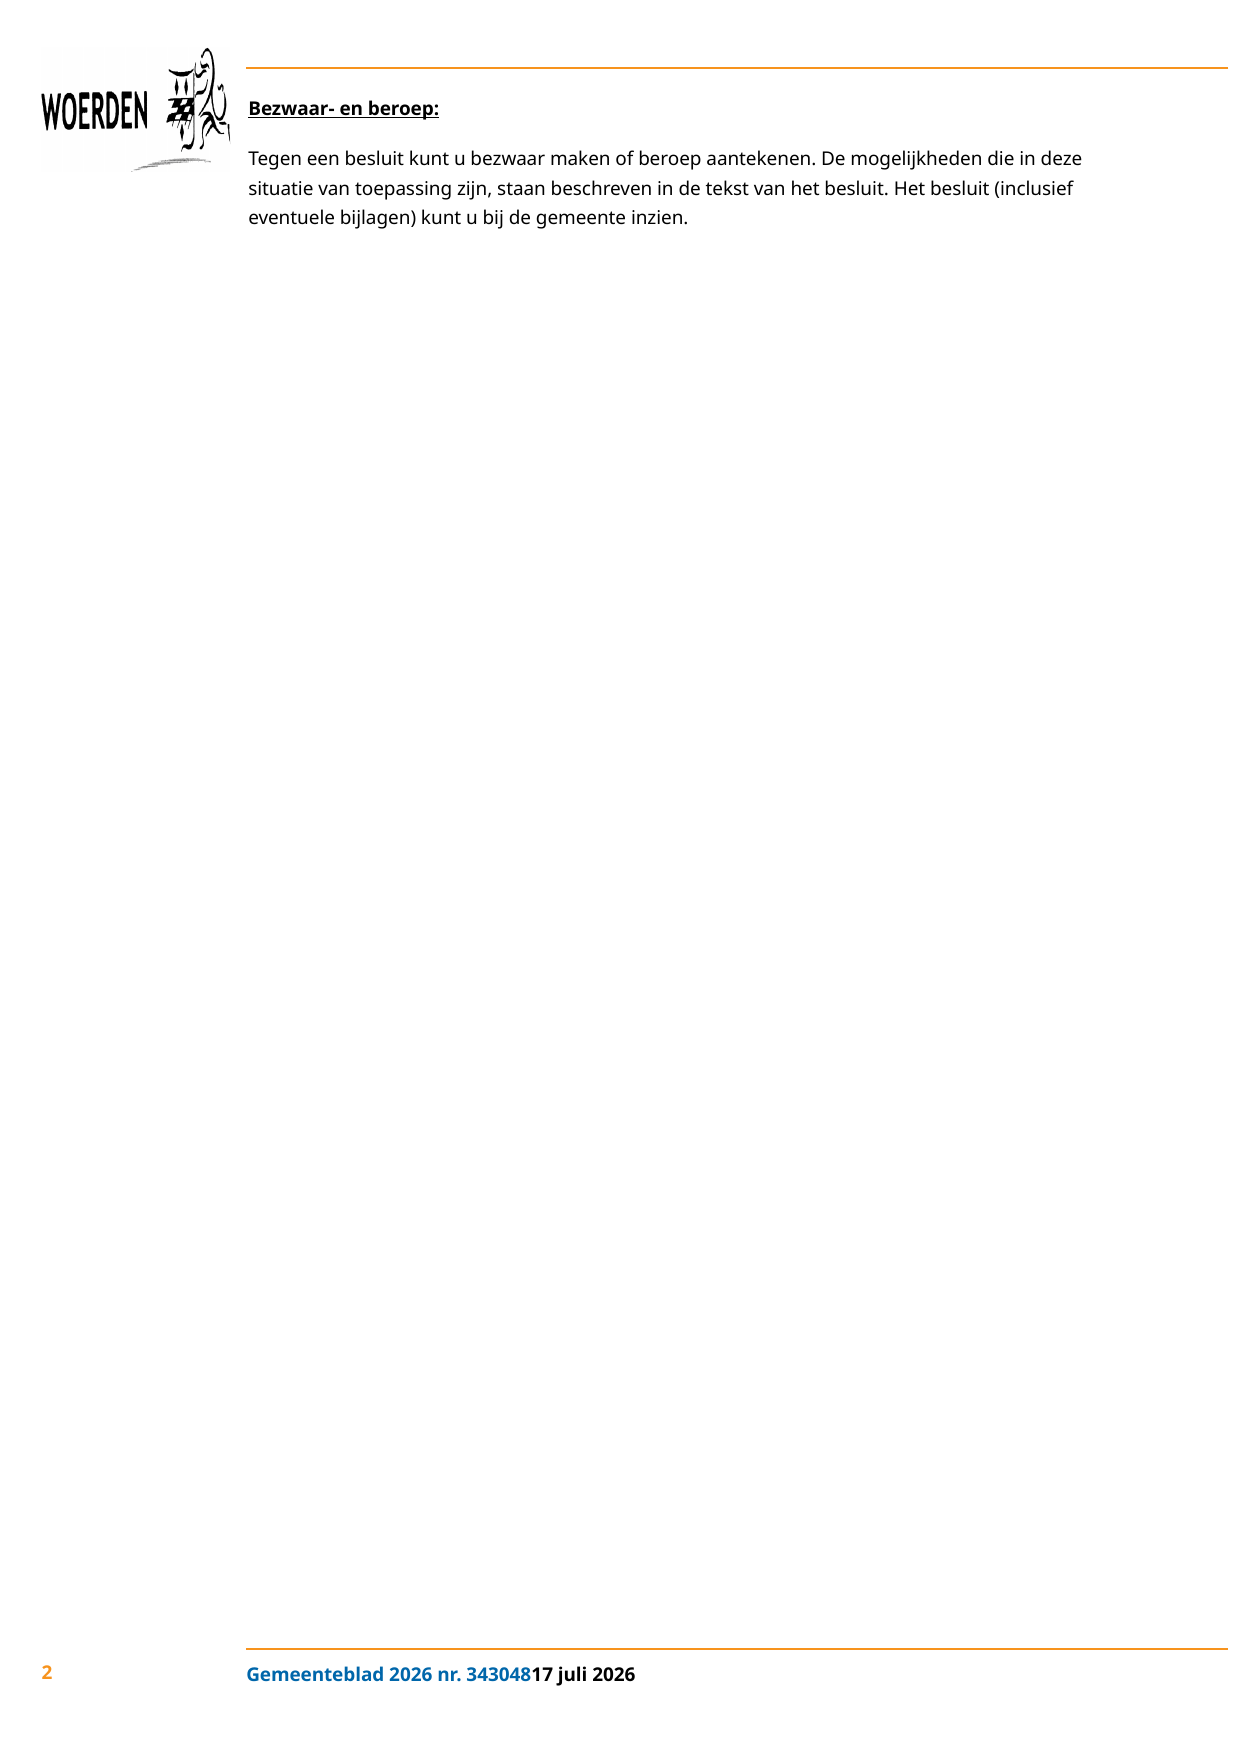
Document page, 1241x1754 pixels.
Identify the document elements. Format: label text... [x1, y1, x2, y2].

picture [41, 47, 231, 172]
text Tegen een besluit kunt u bezwaar maken of beroep aantekenen. De mogelijkheden die in deze situatie van toepassing zijn, staan beschreven in de tekst van het besluit. Het besluit (inclusief eventuele bijlagen) kunt u bij de gemeente inzien. [248, 145, 1152, 230]
text Bezwaar- en beroep: [248, 95, 1152, 121]
